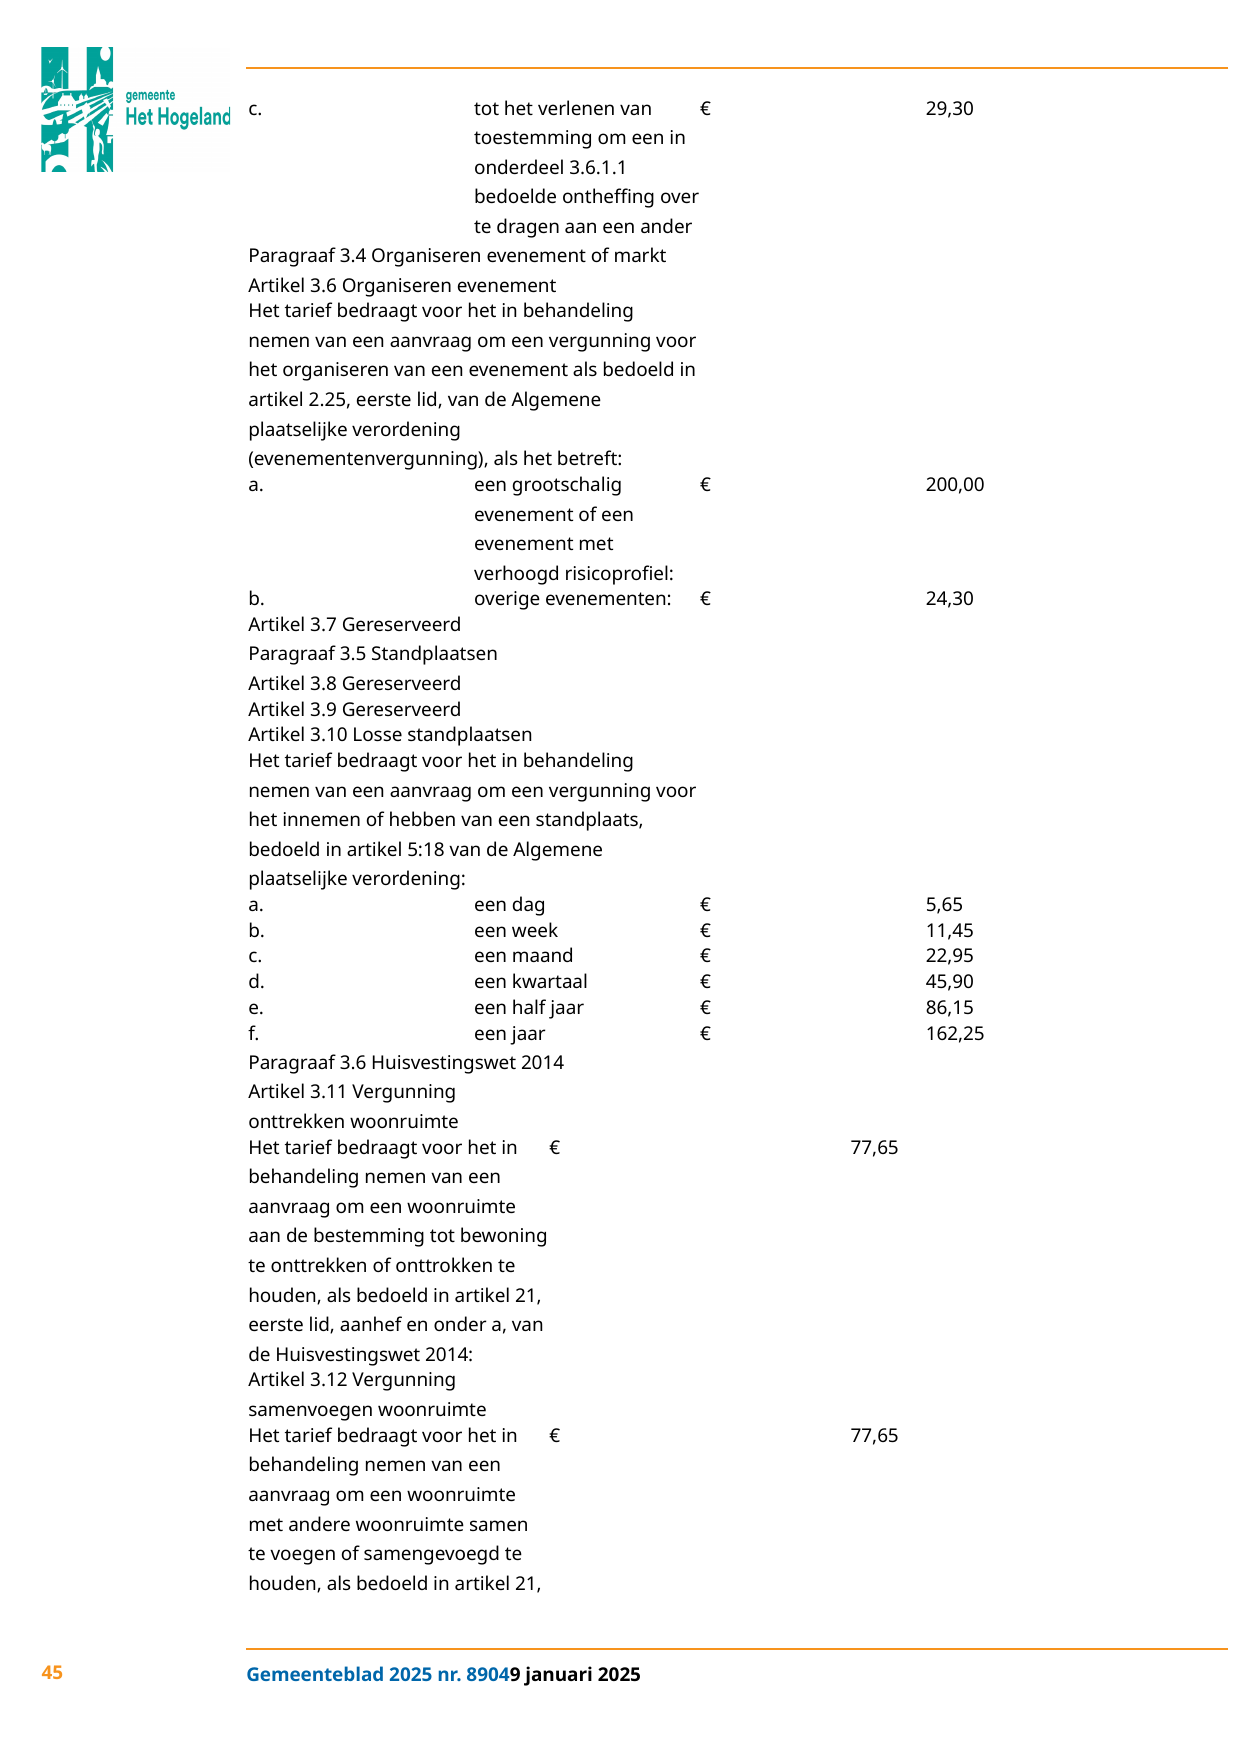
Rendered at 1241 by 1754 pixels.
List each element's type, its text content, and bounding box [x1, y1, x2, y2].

table_cell 24,30 [926, 586, 1152, 611]
table_cell [926, 747, 1152, 891]
table_cell [926, 721, 1152, 747]
text Paragraaf 3.4 Organiseren evenement of markt [248, 242, 1152, 268]
table_cell € [549, 1134, 850, 1367]
table_cell Het tarief bedraagt voor het in behandeling nemen van een aanvraag om een woonruimte aan de bestemming tot bewoning te onttrekken of onttrokken te houden, als bedoeld in artikel 21, eerste lid, aanhef en onder a, van de Huisvestingswet 2014: [248, 1134, 549, 1367]
table_cell [700, 747, 926, 891]
table_cell 29,30 [926, 95, 1152, 239]
table_cell € [700, 471, 926, 586]
table_cell c. [248, 95, 474, 239]
table_cell een week [474, 917, 700, 943]
table_cell [700, 696, 926, 721]
table_cell Artikel 3.7 Gereserveerd [248, 611, 700, 637]
table_cell Artikel 3.12 Vergunning samenvoegen woonruimte [248, 1367, 549, 1422]
table_cell [700, 611, 926, 637]
table_cell Het tarief bedraagt voor het in behandeling nemen van een aanvraag om een vergunning voor het innemen of hebben van een standplaats, bedoeld in artikel 5:18 van de Algemene plaatselijke verordening: [248, 747, 700, 891]
table_cell a. [248, 891, 474, 917]
table_cell [850, 1367, 1152, 1422]
table_cell Artikel 3.9 Gereserveerd [248, 696, 700, 721]
table_header [700, 272, 926, 297]
table_cell een jaar [474, 1020, 700, 1046]
table_cell € [549, 1422, 850, 1596]
table_cell e. [248, 994, 474, 1020]
table_header Artikel 3.6 Organiseren evenement [248, 272, 700, 297]
table_header [700, 670, 926, 696]
table_cell f. [248, 1020, 474, 1046]
table_cell 77,65 [850, 1134, 1152, 1367]
table_cell een kwartaal [474, 969, 700, 994]
table_header [926, 272, 1152, 297]
table_header Artikel 3.8 Gereserveerd [248, 670, 700, 696]
table_cell 22,95 [926, 943, 1152, 968]
table_cell 5,65 [926, 891, 1152, 917]
table_header [850, 1079, 1152, 1134]
table_cell [926, 298, 1152, 471]
table_cell 162,25 [926, 1020, 1152, 1046]
table_cell 200,00 [926, 471, 1152, 586]
table_cell tot het verlenen van toestemming om een in onderdeel 3.6.1.1 bedoelde ontheffing over te dragen aan een ander [474, 95, 700, 239]
table_cell b. [248, 917, 474, 943]
picture [41, 47, 231, 172]
table_cell Het tarief bedraagt voor het in behandeling nemen van een aanvraag om een woonruimte met andere woonruimte samen te voegen of samengevoegd te houden, als bedoeld in artikel 21, [248, 1422, 549, 1596]
table_cell [700, 721, 926, 747]
table_cell € [700, 891, 926, 917]
table_cell € [700, 969, 926, 994]
table_cell € [700, 586, 926, 611]
table_cell [926, 696, 1152, 721]
table_header [549, 1079, 850, 1134]
table_cell Het tarief bedraagt voor het in behandeling nemen van een aanvraag om een vergunning voor het organiseren van een evenement als bedoeld in artikel 2.25, eerste lid, van de Algemene plaatselijke verordening (evenementenvergunning), als het betreft: [248, 298, 700, 471]
table_header [926, 670, 1152, 696]
table_cell overige evenementen: [474, 586, 700, 611]
table_cell [549, 1367, 850, 1422]
table_cell een dag [474, 891, 700, 917]
table_cell a. [248, 471, 474, 586]
table_cell 11,45 [926, 917, 1152, 943]
table_cell € [700, 994, 926, 1020]
table_cell 45,90 [926, 969, 1152, 994]
table_cell een half jaar [474, 994, 700, 1020]
table_cell d. [248, 969, 474, 994]
table_cell een grootschalig evenement of een evenement met verhoogd risicoprofiel: [474, 471, 700, 586]
table_cell 86,15 [926, 994, 1152, 1020]
table_cell c. [248, 943, 474, 968]
table_cell € [700, 943, 926, 968]
text Paragraaf 3.6 Huisvestingswet 2014 [248, 1049, 1152, 1074]
table_cell b. [248, 586, 474, 611]
table_cell € [700, 95, 926, 239]
table_cell € [700, 917, 926, 943]
table_cell een maand [474, 943, 700, 968]
table_cell € [700, 1020, 926, 1046]
text Paragraaf 3.5 Standplaatsen [248, 640, 1152, 666]
table_cell [926, 611, 1152, 637]
table_cell [700, 298, 926, 471]
table_header Artikel 3.11 Vergunning onttrekken woonruimte [248, 1079, 549, 1134]
table_cell Artikel 3.10 Losse standplaatsen [248, 721, 700, 747]
table_cell 77,65 [850, 1422, 1152, 1596]
